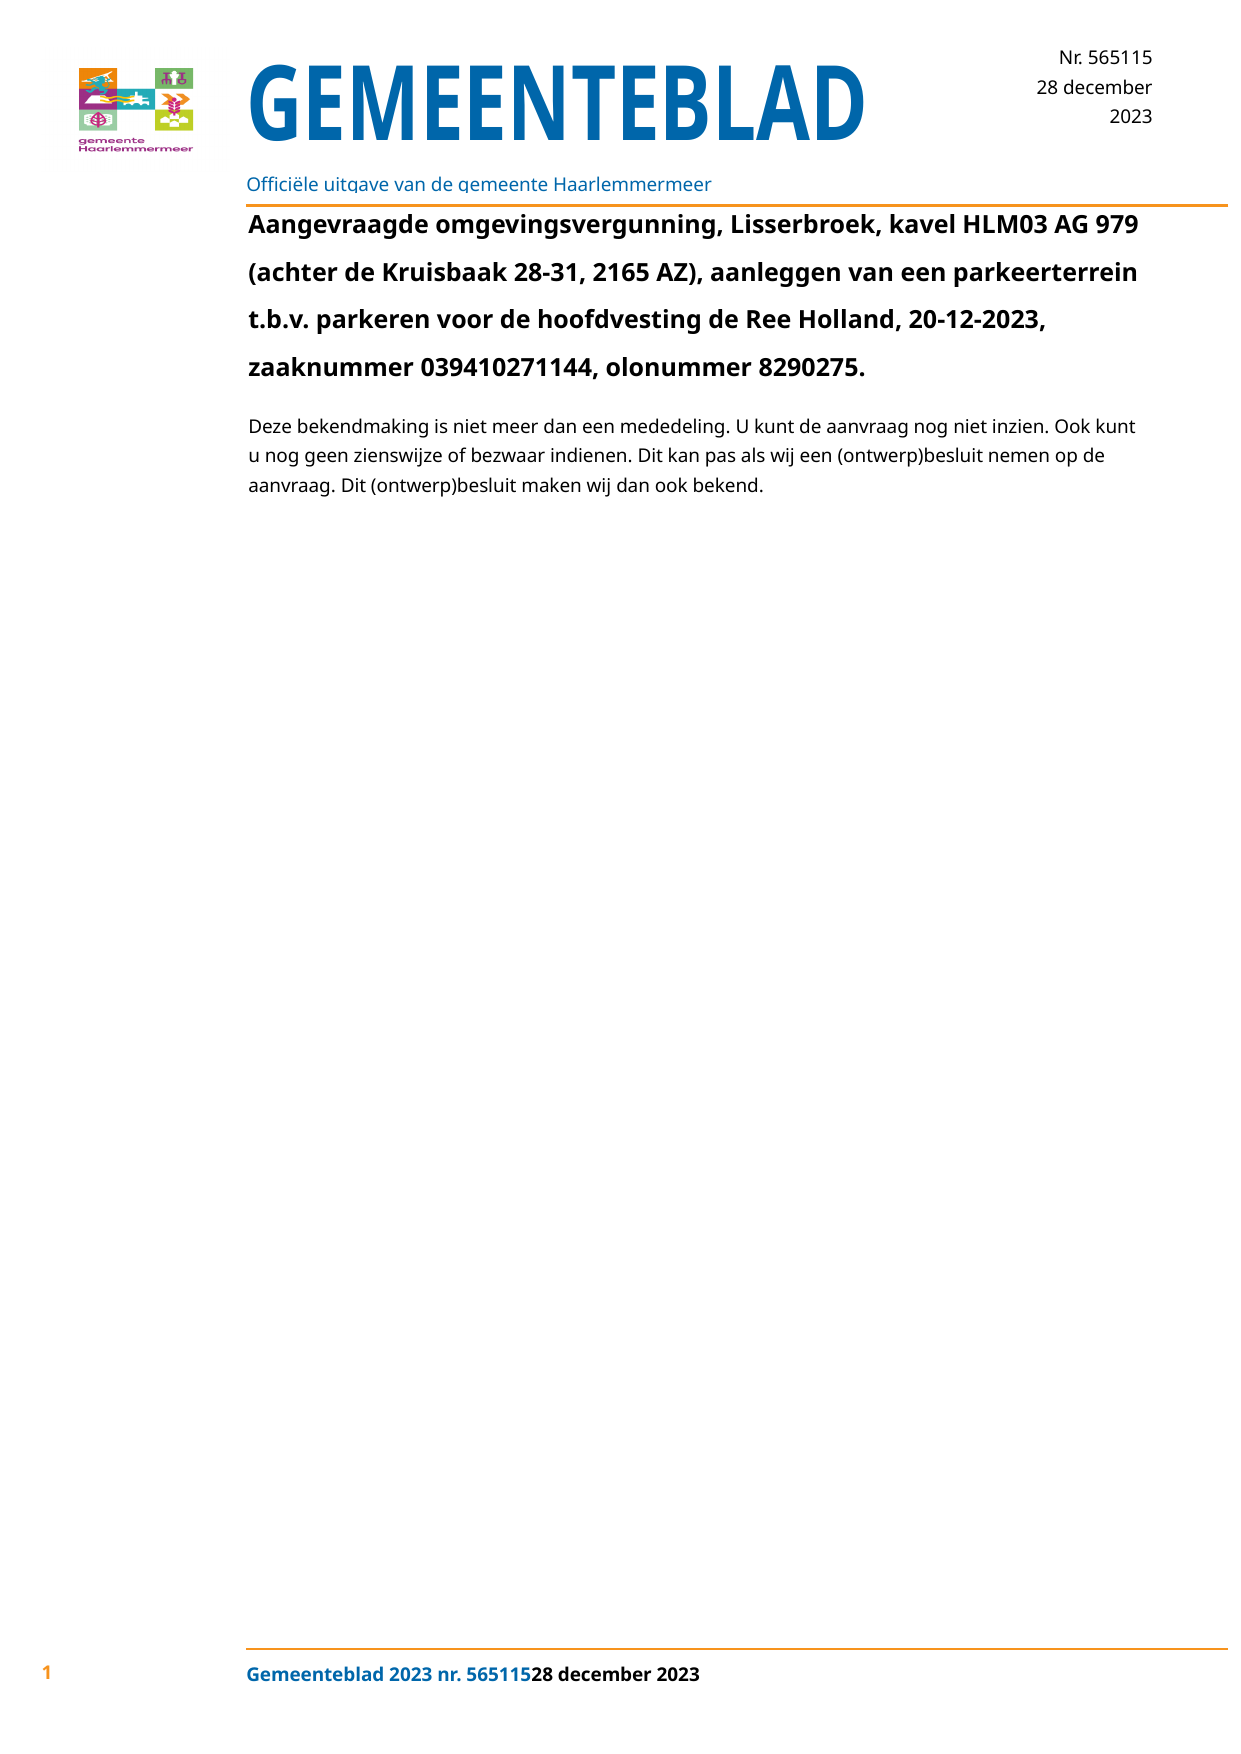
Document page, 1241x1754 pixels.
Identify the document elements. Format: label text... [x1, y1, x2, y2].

text Deze bekendmaking is niet meer dan een mededeling. U kunt de aanvraag nog niet inzien. Ook kunt u nog geen zienswijze of bezwaar indienen. Dit kan pas als wij een (ontwerp)besluit nemen op de aanvraag. Dit (ontwerp)besluit maken wij dan ook bekend. [248, 413, 1152, 498]
text Aangevraagde omgevingsvergunning, Lisserbroek, kavel HLM03 AG 979 (achter de Kruisbaak 28-31, 2165 AZ), aanleggen van een parkeerterrein t.b.v. parkeren voor de hoofdvesting de Ree Holland, 20-12-2023, zaaknummer 039410271144, olonummer 8290275. [248, 207, 1152, 384]
picture [41, 47, 231, 172]
